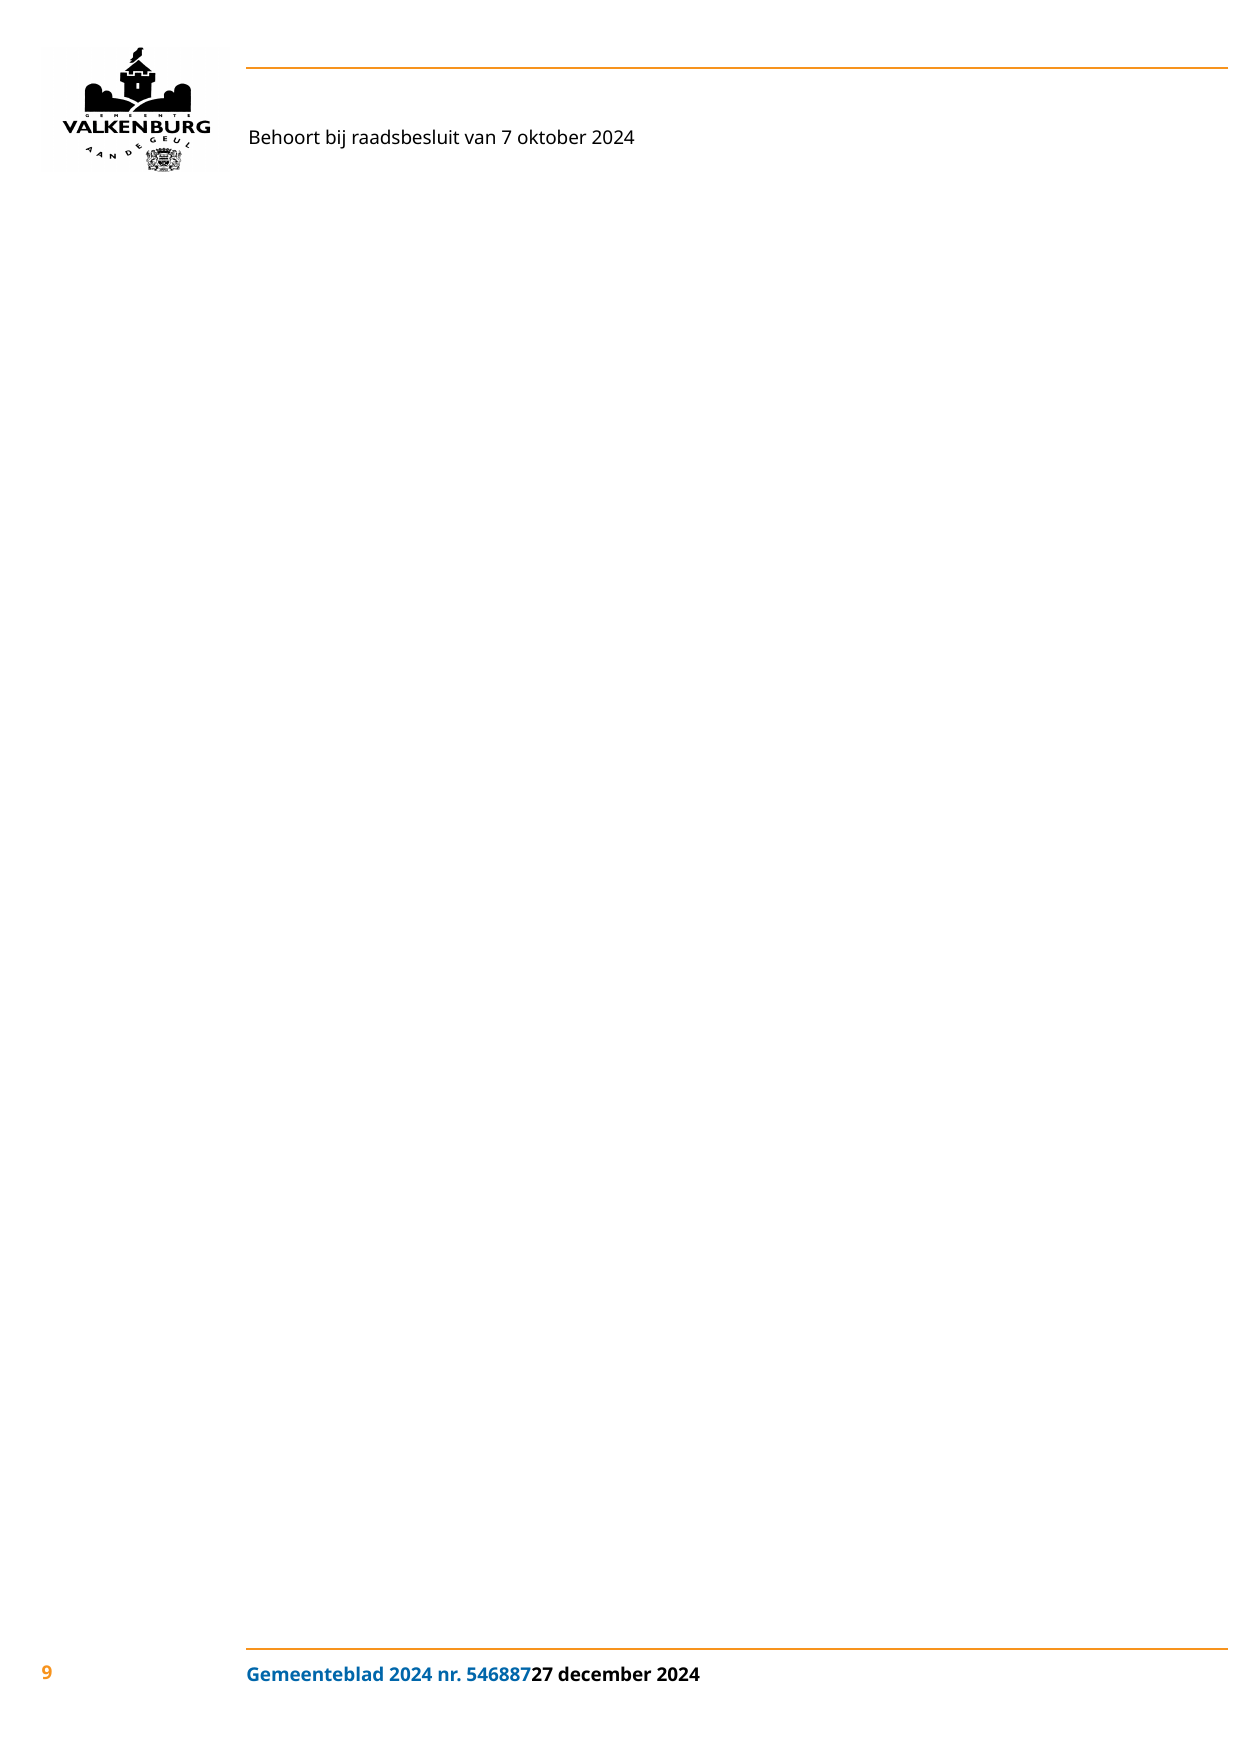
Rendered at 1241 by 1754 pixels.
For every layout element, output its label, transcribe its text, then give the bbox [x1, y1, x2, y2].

picture [41, 47, 231, 172]
text Behoort bij raadsbesluit van 7 oktober 2024 [248, 124, 1152, 150]
